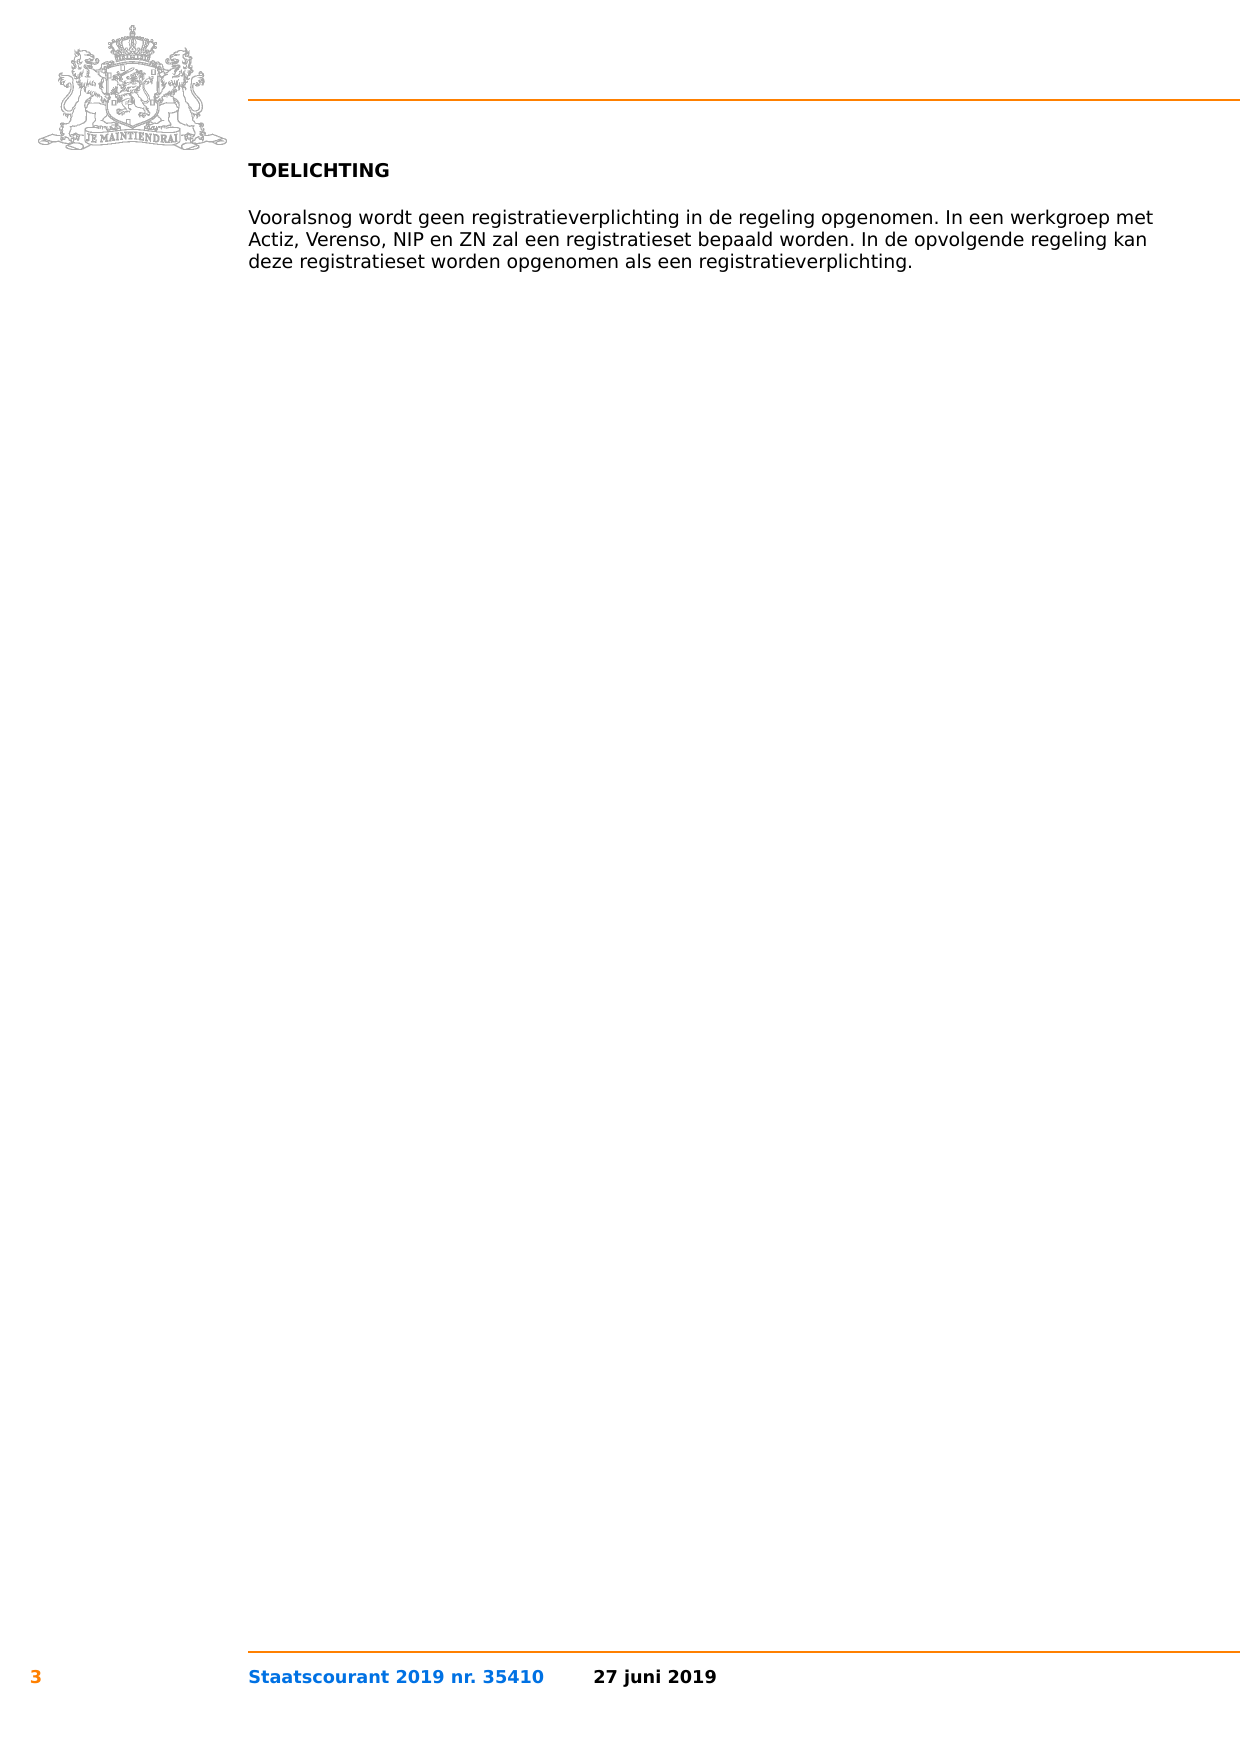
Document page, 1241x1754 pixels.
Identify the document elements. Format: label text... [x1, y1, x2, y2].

text Vooralsnog wordt geen registratieverplichting in de regeling opgenomen. In een werkgroep met Actiz, Verenso, NIP en ZN zal een registratieset bepaald worden. In de opvolgende regeling kan deze registratieset worden opgenomen als een registratieverplichting. [248, 207, 1163, 273]
subtitle TOELICHTING [248, 160, 1163, 182]
picture [38, 25, 227, 150]
